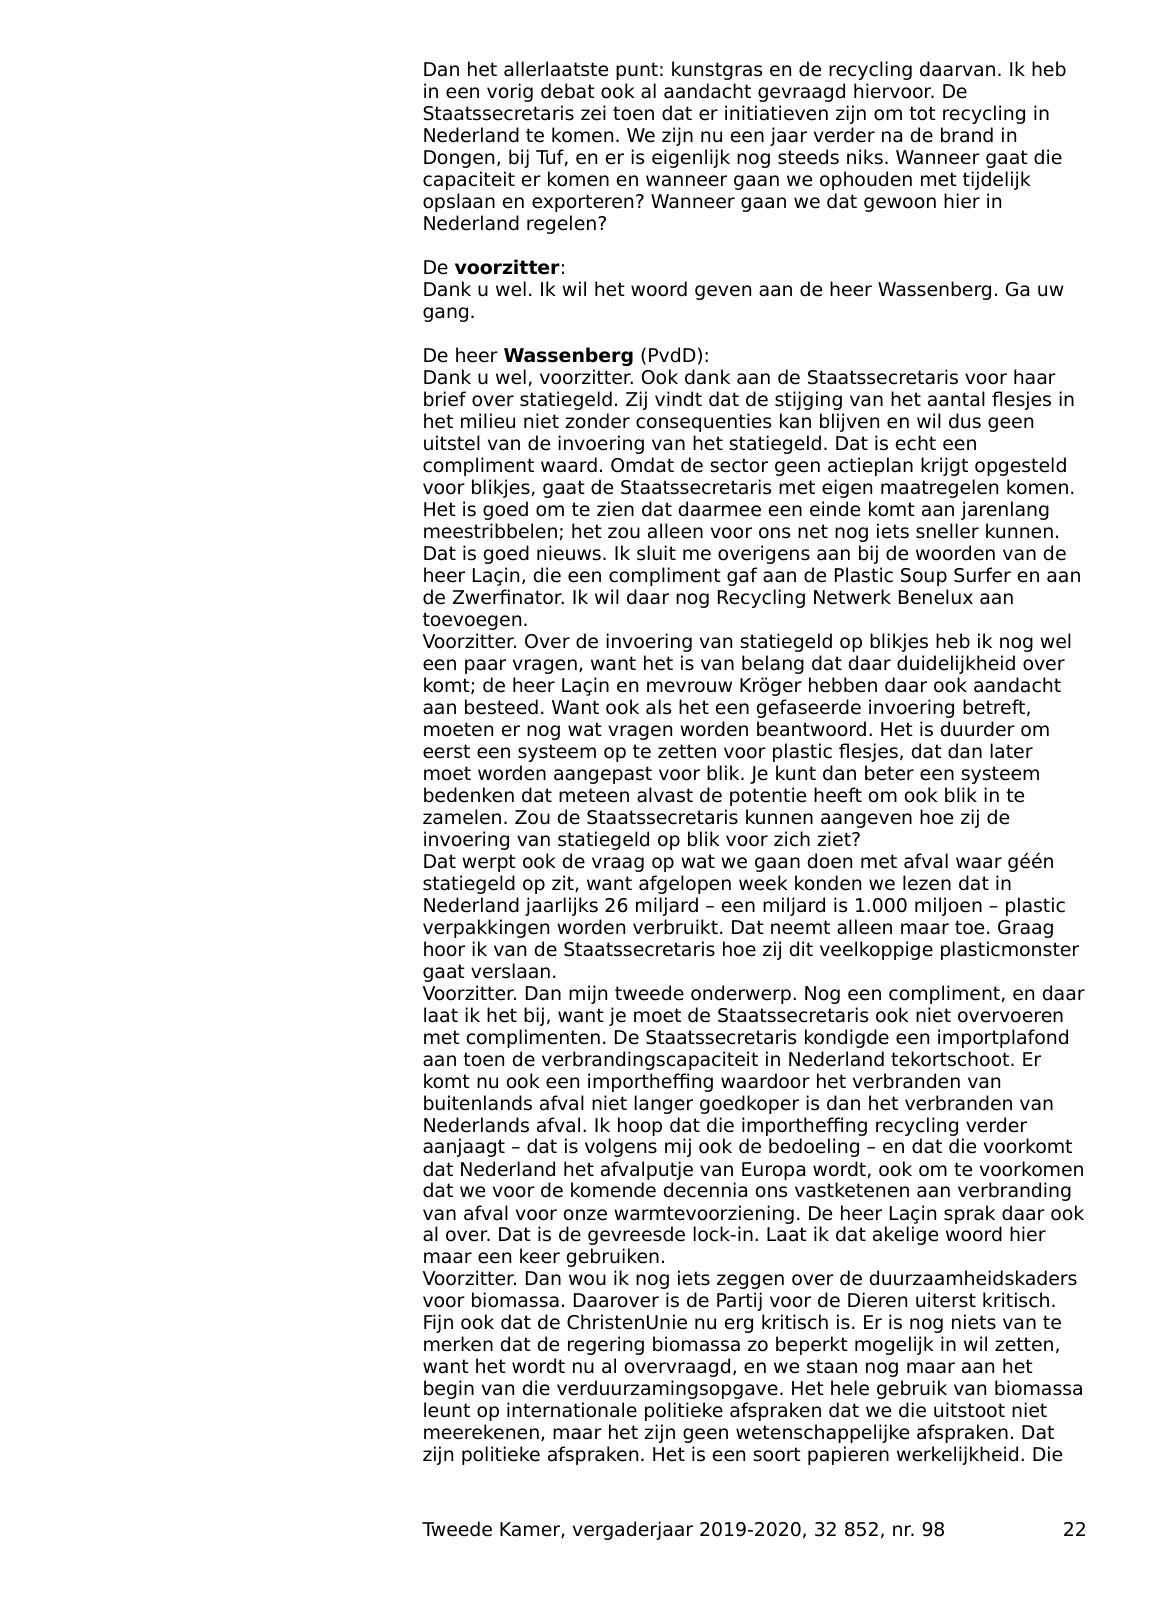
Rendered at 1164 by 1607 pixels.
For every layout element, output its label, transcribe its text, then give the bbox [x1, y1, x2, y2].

text Voorzitter. Dan mijn tweede onderwerp. Nog een compliment, en daar laat ik het bij, want je moet de Staatssecretaris ook niet overvoeren met complimenten. De Staatssecretaris kondigde een importplafond aan toen de verbrandingscapaciteit in Nederland tekortschoot. Er komt nu ook een importheffing waardoor het verbranden van buitenlands afval niet langer goedkoper is dan het verbranden van Nederlands afval. Ik hoop dat die importheffing recycling verder aanjaagt – dat is volgens mij ook de bedoeling – en dat die voorkomt dat Nederland het afvalputje van Europa wordt, ook om te voorkomen dat we voor de komende decennia ons vastketenen aan verbranding van afval voor onze warmtevoorziening. De heer Laçin sprak daar ook al over. Dat is de gevreesde lock-in. Laat ik dat akelige woord hier maar een keer gebruiken. [422, 983, 1087, 1268]
text Dan het allerlaatste punt: kunstgras en de recycling daarvan. Ik heb in een vorig debat ook al aandacht gevraagd hiervoor. De Staatssecretaris zei toen dat er initiatieven zijn om tot recycling in Nederland te komen. We zijn nu een jaar verder na de brand in Dongen, bij Tuf, en er is eigenlijk nog steeds niks. Wanneer gaat die capaciteit er komen en wanneer gaan we ophouden met tijdelijk opslaan en exporteren? Wanneer gaan we dat gewoon hier in Nederland regelen? [422, 59, 1087, 235]
text Dank u wel, voorzitter. Ook dank aan de Staatssecretaris voor haar brief over statiegeld. Zij vindt dat de stijging van het aantal flesjes in het milieu niet zonder consequenties kan blijven en wil dus geen uitstel van de invoering van het statiegeld. Dat is echt een compliment waard. Omdat de sector geen actieplan krijgt opgesteld voor blikjes, gaat de Staatssecretaris met eigen maatregelen komen. Het is goed om te zien dat daarmee een einde komt aan jarenlang meestribbelen; het zou alleen voor ons net nog iets sneller kunnen. Dat is goed nieuws. Ik sluit me overigens aan bij de woorden van de heer Laçin, die een compliment gaf aan de Plastic Soup Surfer en aan de Zwerfinator. Ik wil daar nog Recycling Netwerk Benelux aan toevoegen. [422, 367, 1087, 631]
text De heer Wassenberg (PvdD): [422, 345, 1087, 367]
text Dank u wel. Ik wil het woord geven aan de heer Wassenberg. Ga uw gang. [422, 279, 1087, 323]
text De voorzitter: [422, 257, 1087, 279]
text Voorzitter. Dan wou ik nog iets zeggen over de duurzaamheidskaders voor biomassa. Daarover is de Partij voor de Dieren uiterst kritisch. Fijn ook dat de ChristenUnie nu erg kritisch is. Er is nog niets van te merken dat de regering biomassa zo beperkt mogelijk in wil zetten, want het wordt nu al overvraagd, en we staan nog maar aan het begin van die verduurzamingsopgave. Het hele gebruik van biomassa leunt op internationale politieke afspraken dat we die uitstoot niet meerekenen, maar het zijn geen wetenschappelijke afspraken. Dat zijn politieke afspraken. Het is een soort papieren werkelijkheid. Die [422, 1268, 1087, 1466]
text Dat werpt ook de vraag op wat we gaan doen met afval waar géén statiegeld op zit, want afgelopen week konden we lezen dat in Nederland jaarlijks 26 miljard – een miljard is 1.000 miljoen – plastic verpakkingen worden verbruikt. Dat neemt alleen maar toe. Graag hoor ik van de Staatssecretaris hoe zij dit veelkoppige plasticmonster gaat verslaan. [422, 851, 1087, 983]
text Voorzitter. Over de invoering van statiegeld op blikjes heb ik nog wel een paar vragen, want het is van belang dat daar duidelijkheid over komt; de heer Laçin en mevrouw Kröger hebben daar ook aandacht aan besteed. Want ook als het een gefaseerde invoering betreft, moeten er nog wat vragen worden beantwoord. Het is duurder om eerst een systeem op te zetten voor plastic flesjes, dat dan later moet worden aangepast voor blik. Je kunt dan beter een systeem bedenken dat meteen alvast de potentie heeft om ook blik in te zamelen. Zou de Staatssecretaris kunnen aangeven hoe zij de invoering van statiegeld op blik voor zich ziet? [422, 631, 1087, 851]
